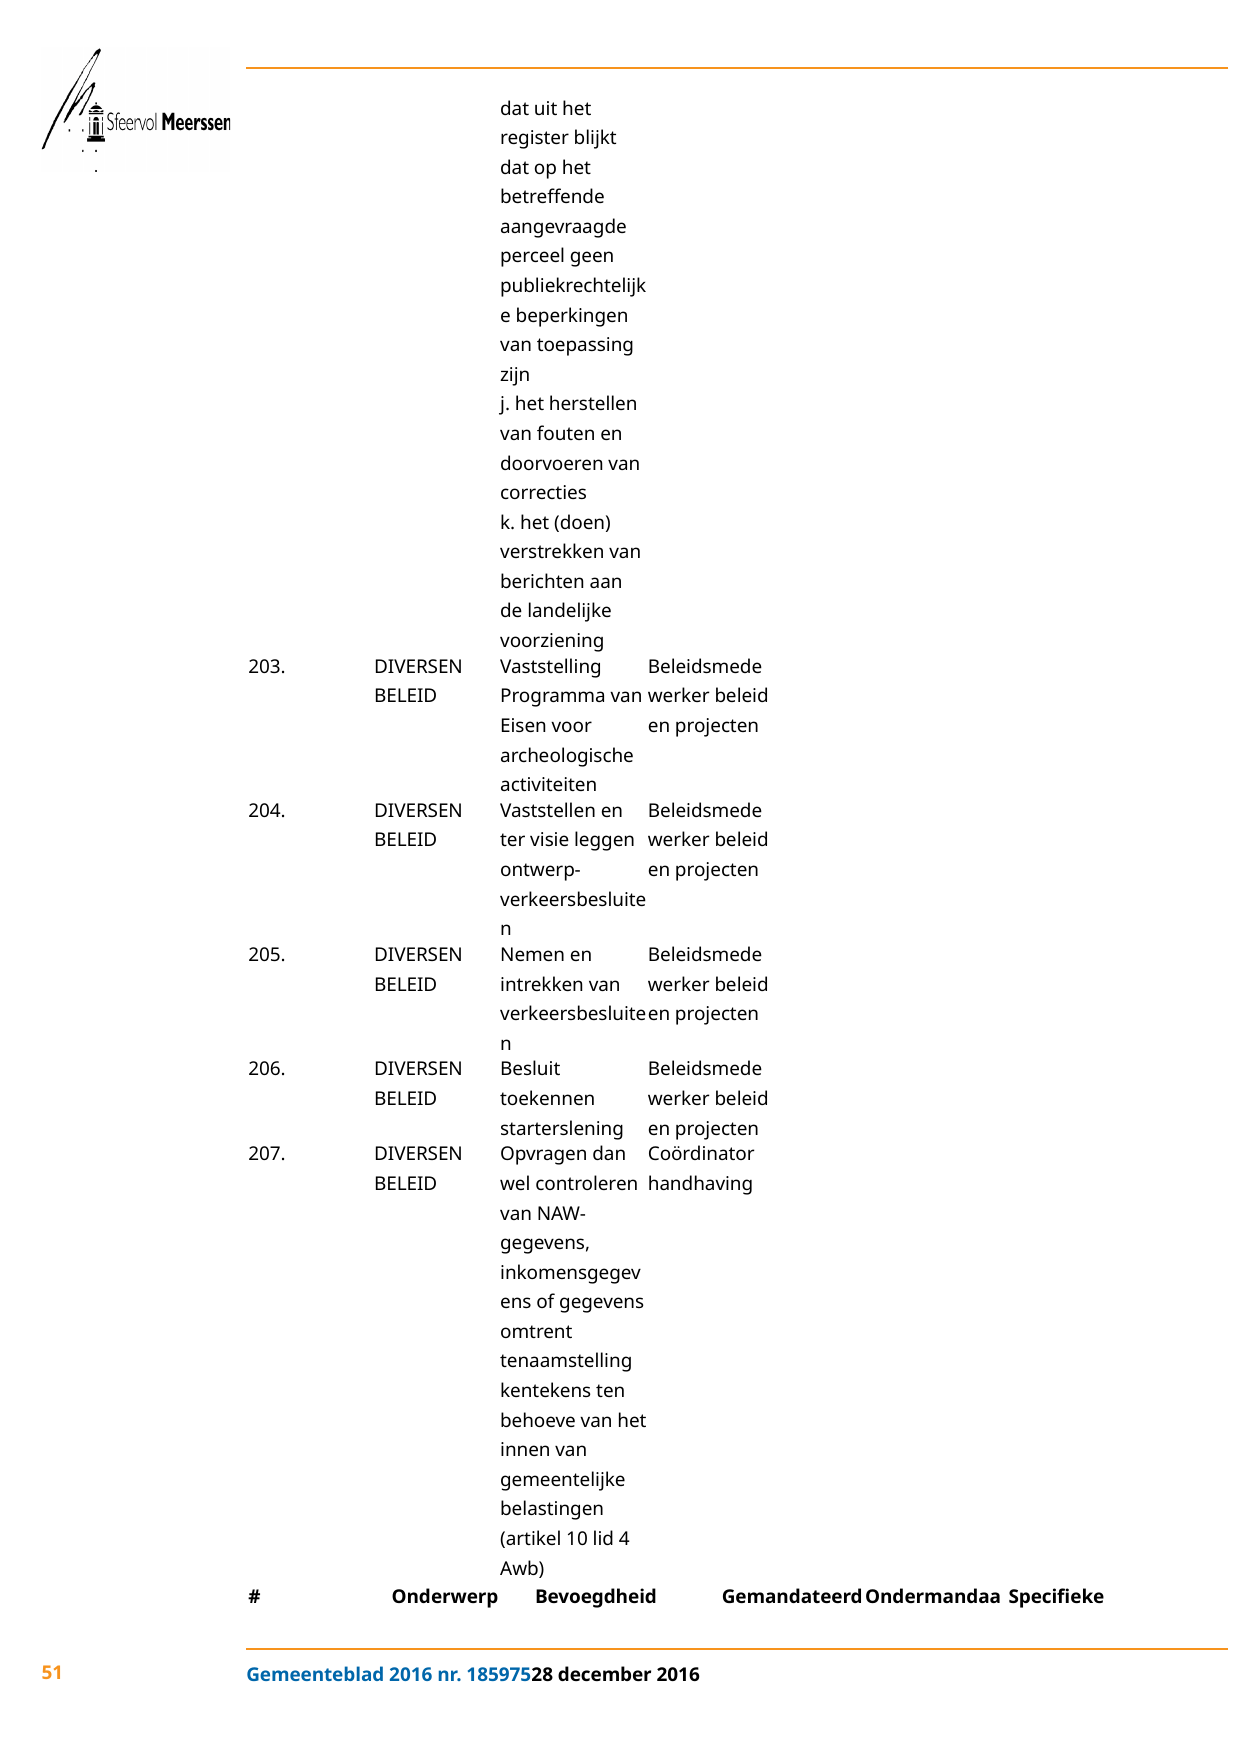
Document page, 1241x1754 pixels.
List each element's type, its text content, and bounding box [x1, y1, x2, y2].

table_cell [1026, 653, 1152, 797]
table_cell 203. [248, 653, 374, 797]
table_cell DIVERSEN BELEID [374, 1141, 500, 1580]
table_cell dat uit het register blijkt dat op het betreffende aangevraagde perceel geen publiekrechtelijke beperkingen van toepassing zijn j. het herstellen van fouten en doorvoeren van correcties k. het (doen) verstrekken van berichten aan de landelijke voorziening [500, 95, 648, 653]
table_cell [900, 797, 1026, 941]
table_cell [774, 941, 900, 1056]
table_cell [1026, 1056, 1152, 1141]
table_cell DIVERSEN BELEID [374, 1056, 500, 1141]
table_cell Vaststelling Programma van Eisen voor archeologische activiteiten [500, 653, 648, 797]
table_cell Beleidsmedewerker beleid en projecten [648, 653, 774, 797]
table_cell [1026, 95, 1152, 653]
table_cell [900, 95, 1026, 653]
table_header Ondermandaa [865, 1584, 1008, 1609]
table_cell [900, 1141, 1026, 1580]
table_cell Opvragen dan wel controleren van NAW-gegevens, inkomensgegevens of gegevens omtrent tenaamstelling kentekens ten behoeve van het innen van gemeentelijke belastingen (artikel 10 lid 4 Awb) [500, 1141, 648, 1580]
table_header Gemandateerd [722, 1584, 865, 1609]
table_header Specifieke [1008, 1584, 1152, 1609]
table_cell [774, 95, 900, 653]
table_header Bevoegdheid [535, 1584, 722, 1609]
table_cell DIVERSEN BELEID [374, 941, 500, 1056]
table_cell [1026, 1141, 1152, 1580]
table_cell Coördinator handhaving [648, 1141, 774, 1580]
table_cell DIVERSEN BELEID [374, 653, 500, 797]
table_cell [774, 653, 900, 797]
table_cell 207. [248, 1141, 374, 1580]
table_cell Nemen en intrekken van verkeersbesluiten [500, 941, 648, 1056]
table_cell Beleidsmedewerker beleid en projecten [648, 1056, 774, 1141]
table_cell [1026, 941, 1152, 1056]
table_header Onderwerp [391, 1584, 535, 1609]
table_cell [774, 797, 900, 941]
table_cell Beleidsmedewerker beleid en projecten [648, 797, 774, 941]
table_cell Besluit toekennen starterslening [500, 1056, 648, 1141]
table_cell [774, 1141, 900, 1580]
table_cell 205. [248, 941, 374, 1056]
table_cell [900, 653, 1026, 797]
table_cell [774, 1056, 900, 1141]
table_header # [248, 1584, 391, 1609]
table_cell [1026, 797, 1152, 941]
table_cell [900, 1056, 1026, 1141]
picture [41, 47, 231, 172]
table_cell Vaststellen en ter visie leggen ontwerp-verkeersbesluiten [500, 797, 648, 941]
table_cell [248, 95, 374, 653]
table_cell [900, 941, 1026, 1056]
table_cell 204. [248, 797, 374, 941]
table_cell [374, 95, 500, 653]
table_cell 206. [248, 1056, 374, 1141]
table_cell DIVERSEN BELEID [374, 797, 500, 941]
table_cell [648, 95, 774, 653]
table_cell Beleidsmedewerker beleid en projecten [648, 941, 774, 1056]
